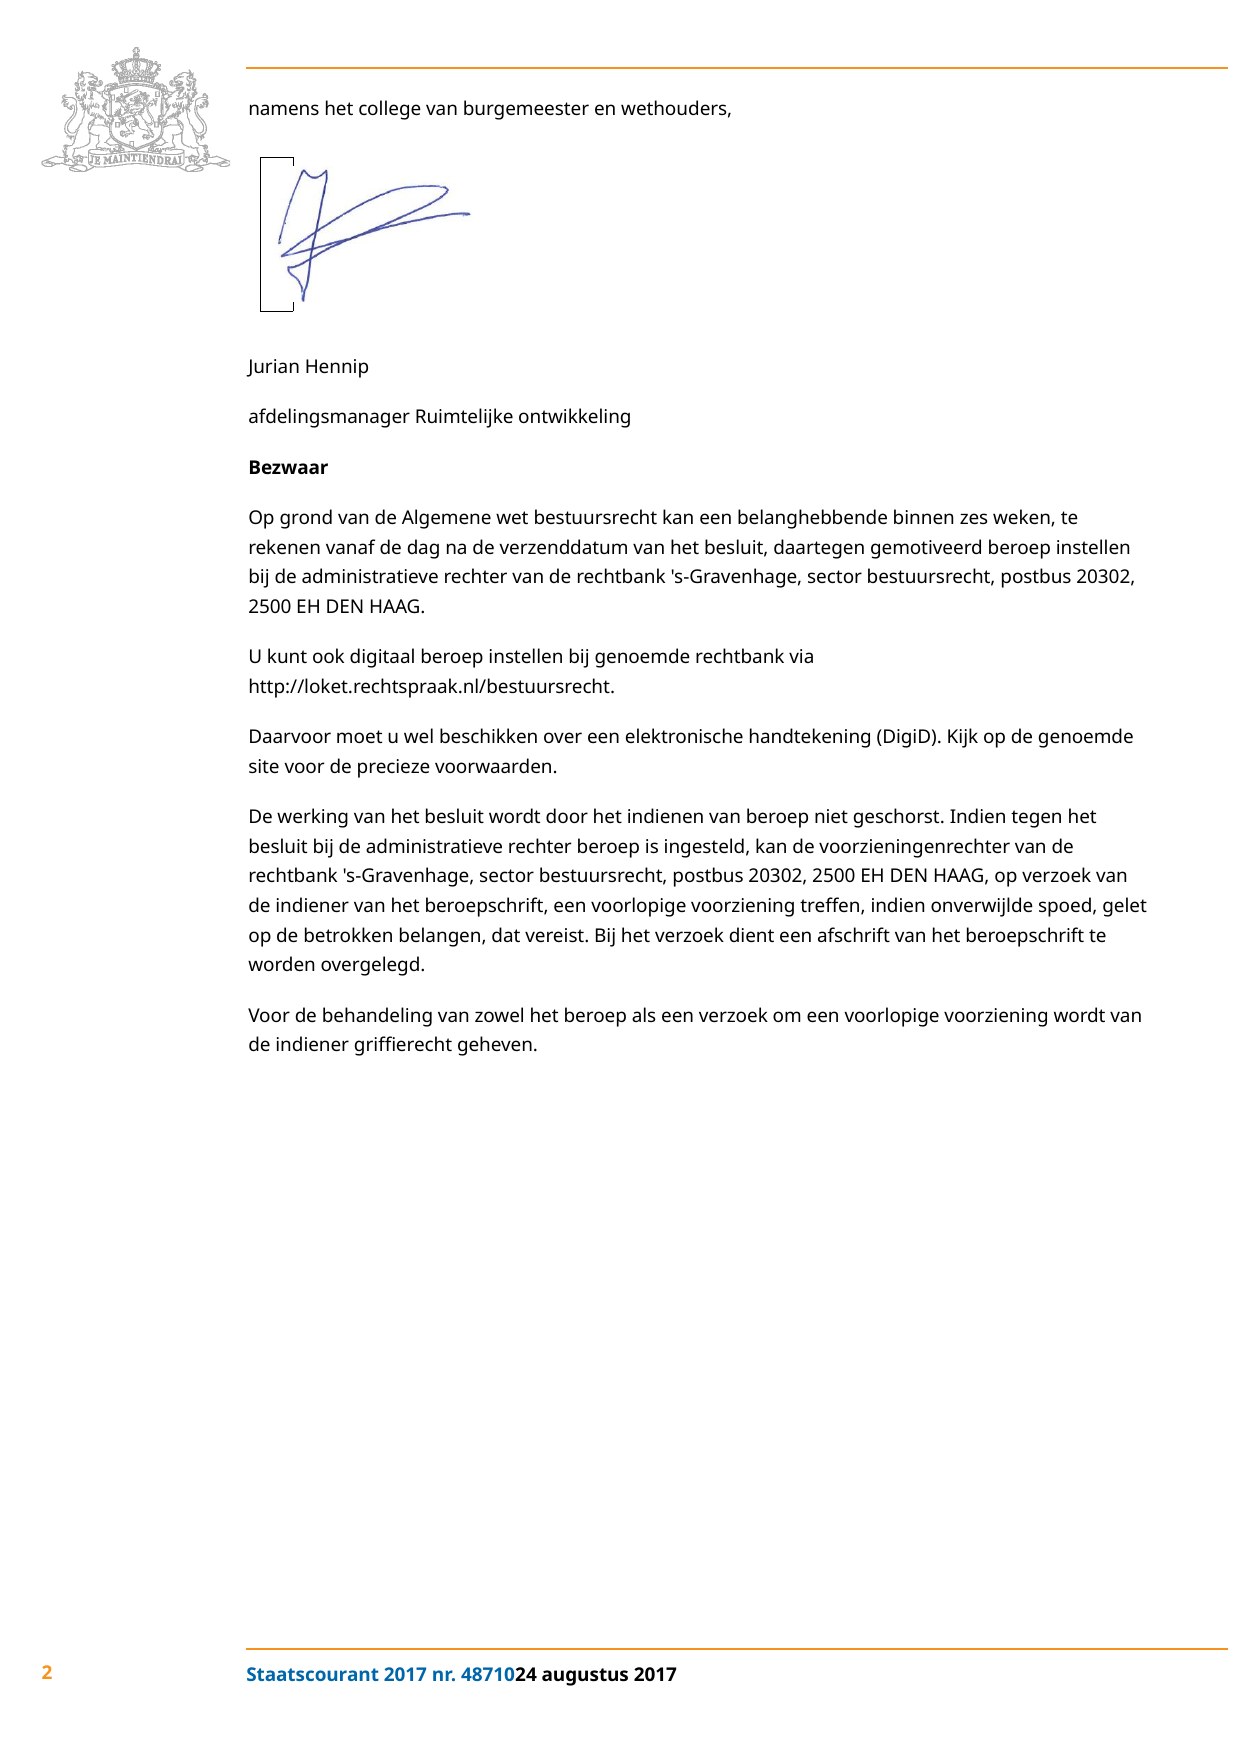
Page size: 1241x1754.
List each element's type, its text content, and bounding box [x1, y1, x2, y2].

text Bezwaar [248, 454, 1152, 479]
text U kunt ook digitaal beroep instellen bij genoemde rechtbank via http://loket.rechtspraak.nl/bestuursrecht. [248, 643, 1152, 699]
text namens het college van burgemeester en wethouders, [248, 95, 1152, 121]
text Voor de behandeling van zowel het beroep als een verzoek om een voorlopige voorziening wordt van de indiener griffierecht geheven. [248, 1002, 1152, 1057]
text De werking van het besluit wordt door het indienen van beroep niet geschorst. Indien tegen het besluit bij de administratieve rechter beroep is ingesteld, kan de voorzieningenrechter van de rechtbank 's-Gravenhage, sector bestuursrecht, postbus 20302, 2500 EH DEN HAAG, op verzoek van de indiener van het beroepschrift, een voorlopige voorziening treffen, indien onverwijlde spoed, gelet op de betrokken belangen, dat vereist. Bij het verzoek dient een afschrift van het beroepschrift te worden overgelegd. [248, 803, 1152, 977]
text Jurian Hennip [248, 353, 1152, 379]
picture [268, 166, 472, 302]
picture [41, 47, 231, 172]
text Op grond van de Algemene wet bestuursrecht kan een belanghebbende binnen zes weken, te rekenen vanaf de dag na de verzenddatum van het besluit, daartegen gemotiveerd beroep instellen bij de administratieve rechter van de rechtbank 's-Gravenhage, sector bestuursrecht, postbus 20302, 2500 EH DEN HAAG. [248, 504, 1152, 619]
text Daarvoor moet u wel beschikken over een elektronische handtekening (DigiD). Kijk op de genoemde site voor de precieze voorwaarden. [248, 723, 1152, 779]
text afdelingsmanager Ruimtelijke ontwikkeling [248, 403, 1152, 429]
